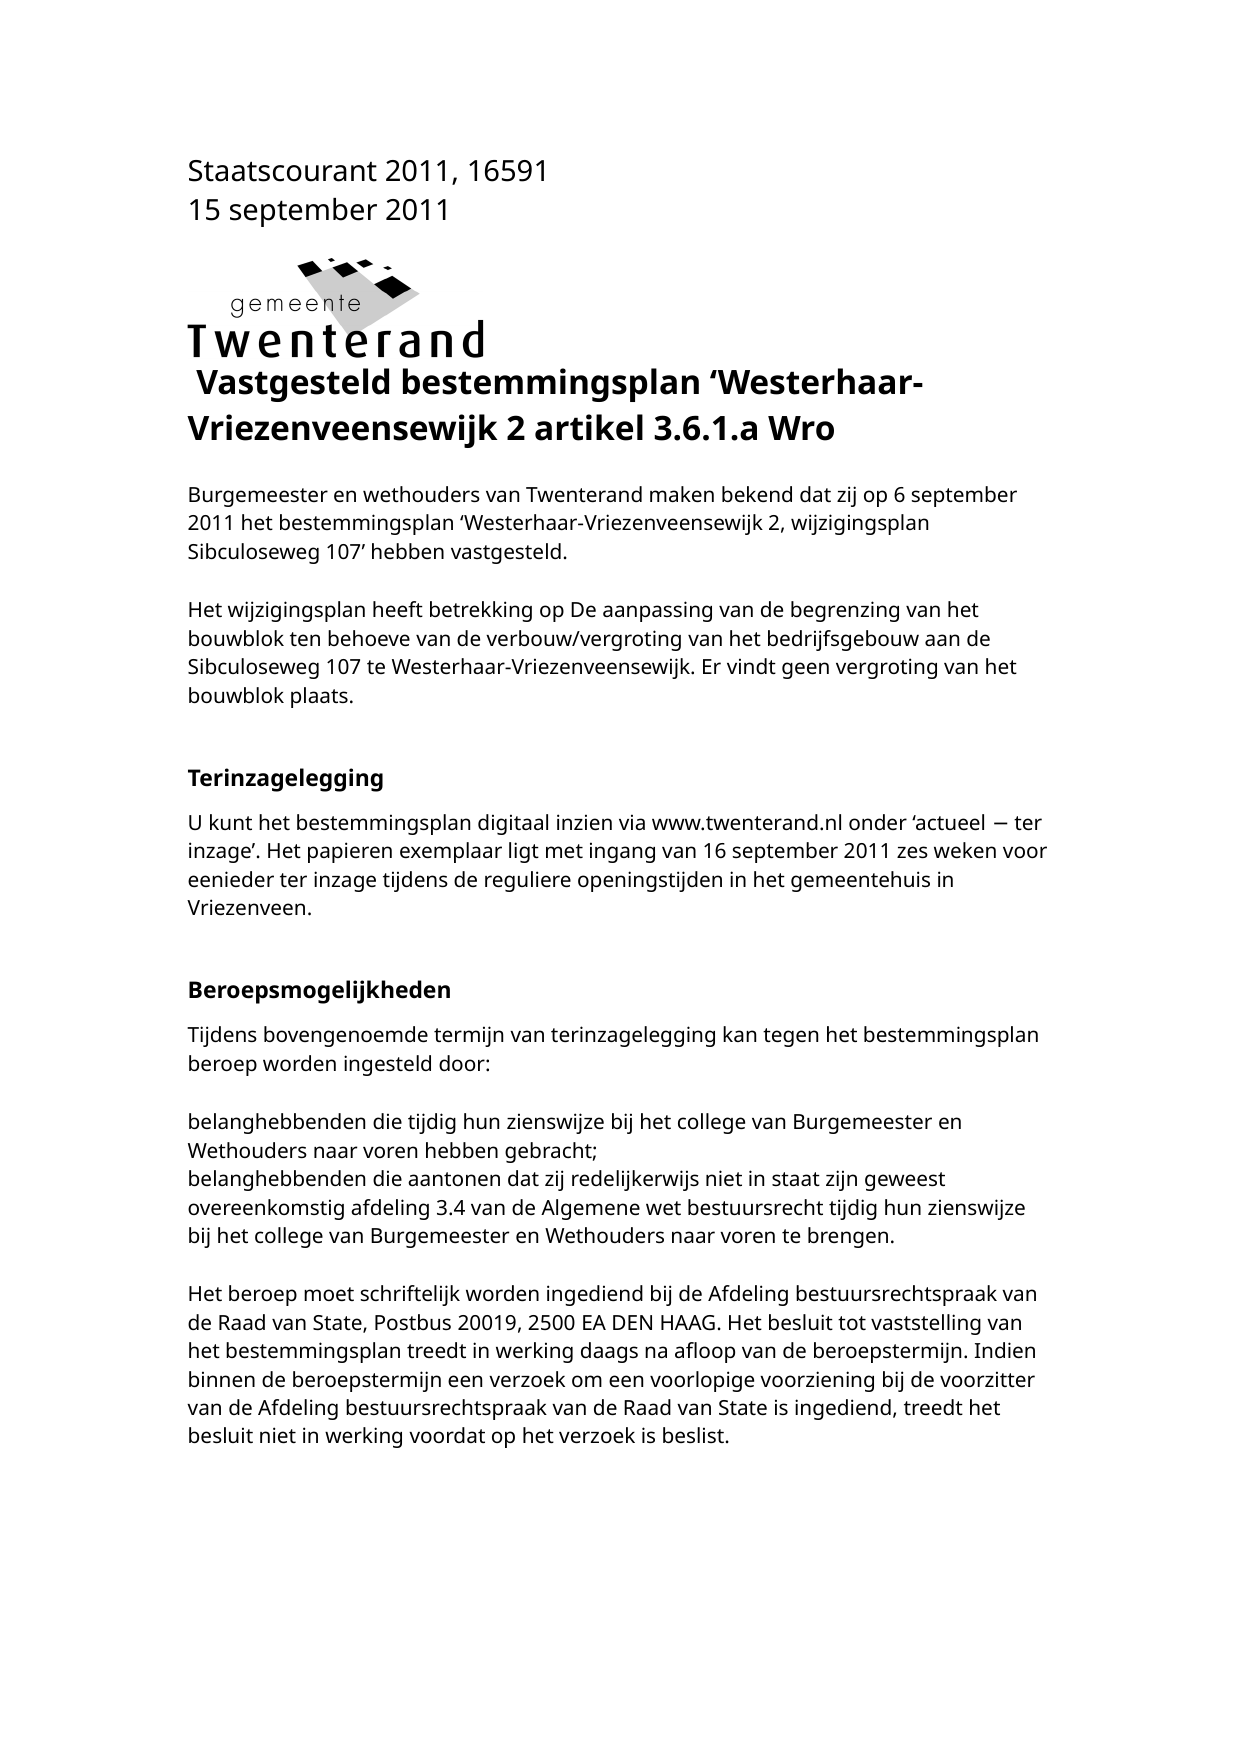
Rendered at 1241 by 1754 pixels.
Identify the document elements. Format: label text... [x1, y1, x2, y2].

subtitle Beroepsmogelijkheden [187, 974, 1053, 1005]
text Staatscourant 2011, 16591 [187, 150, 1053, 190]
subtitle Vastgesteld bestemmingsplan ‘Westerhaar-Vriezenveensewijk 2 artikel 3.6.1.a Wro [187, 271, 1053, 450]
text Tijdens bovengenoemde termijn van terinzagelegging kan tegen het bestemmingsplan beroep worden ingesteld door: [187, 1020, 1053, 1077]
text Het beroep moet schriftelijk worden ingediend bij de Afdeling bestuursrechtspraak van de Raad van State, Postbus 20019, 2500 EA DEN HAAG. Het besluit tot vaststelling van het bestemmingsplan treedt in werking daags na afloop van de beroepstermijn. Indien binnen de beroepstermijn een verzoek om een voorlopige voorziening bij de voorzitter van de Afdeling bestuursrechtspraak van de Raad van State is ingediend, treedt het besluit niet in werking voordat op het verzoek is beslist. [187, 1279, 1053, 1450]
text 15 september 2011 [187, 190, 1053, 229]
text belanghebbenden die aantonen dat zij redelijkerwijs niet in staat zijn geweest overeenkomstig afdeling 3.4 van de Algemene wet bestuursrecht tijdig hun zienswijze bij het college van Burgemeester en Wethouders naar voren te brengen. [187, 1164, 1053, 1249]
picture [187, 258, 484, 359]
subtitle Terinzagelegging [187, 762, 1053, 793]
text Het wijzigingsplan heeft betrekking op De aanpassing van de begrenzing van het bouwblok ten behoeve van de verbouw/vergroting van het bedrijfsgebouw aan de Sibculoseweg 107 te Westerhaar-Vriezenveensewijk. Er vindt geen vergroting van het bouwblok plaats. [187, 595, 1053, 709]
text U kunt het bestemmingsplan digitaal inzien via www.twenterand.nl onder ‘actueel − ter inzage’. Het papieren exemplaar ligt met ingang van 16 september 2011 zes weken voor eenieder ter inzage tijdens de reguliere openingstijden in het gemeentehuis in Vriezenveen. [187, 808, 1053, 922]
text Burgemeester en wethouders van Twenterand maken bekend dat zij op 6 september 2011 het bestemmingsplan ‘Westerhaar-Vriezenveensewijk 2, wijzigingsplan Sibculoseweg 107’ hebben vastgesteld. [187, 480, 1053, 565]
text belanghebbenden die tijdig hun zienswijze bij het college van Burgemeester en Wethouders naar voren hebben gebracht; [187, 1107, 1053, 1164]
